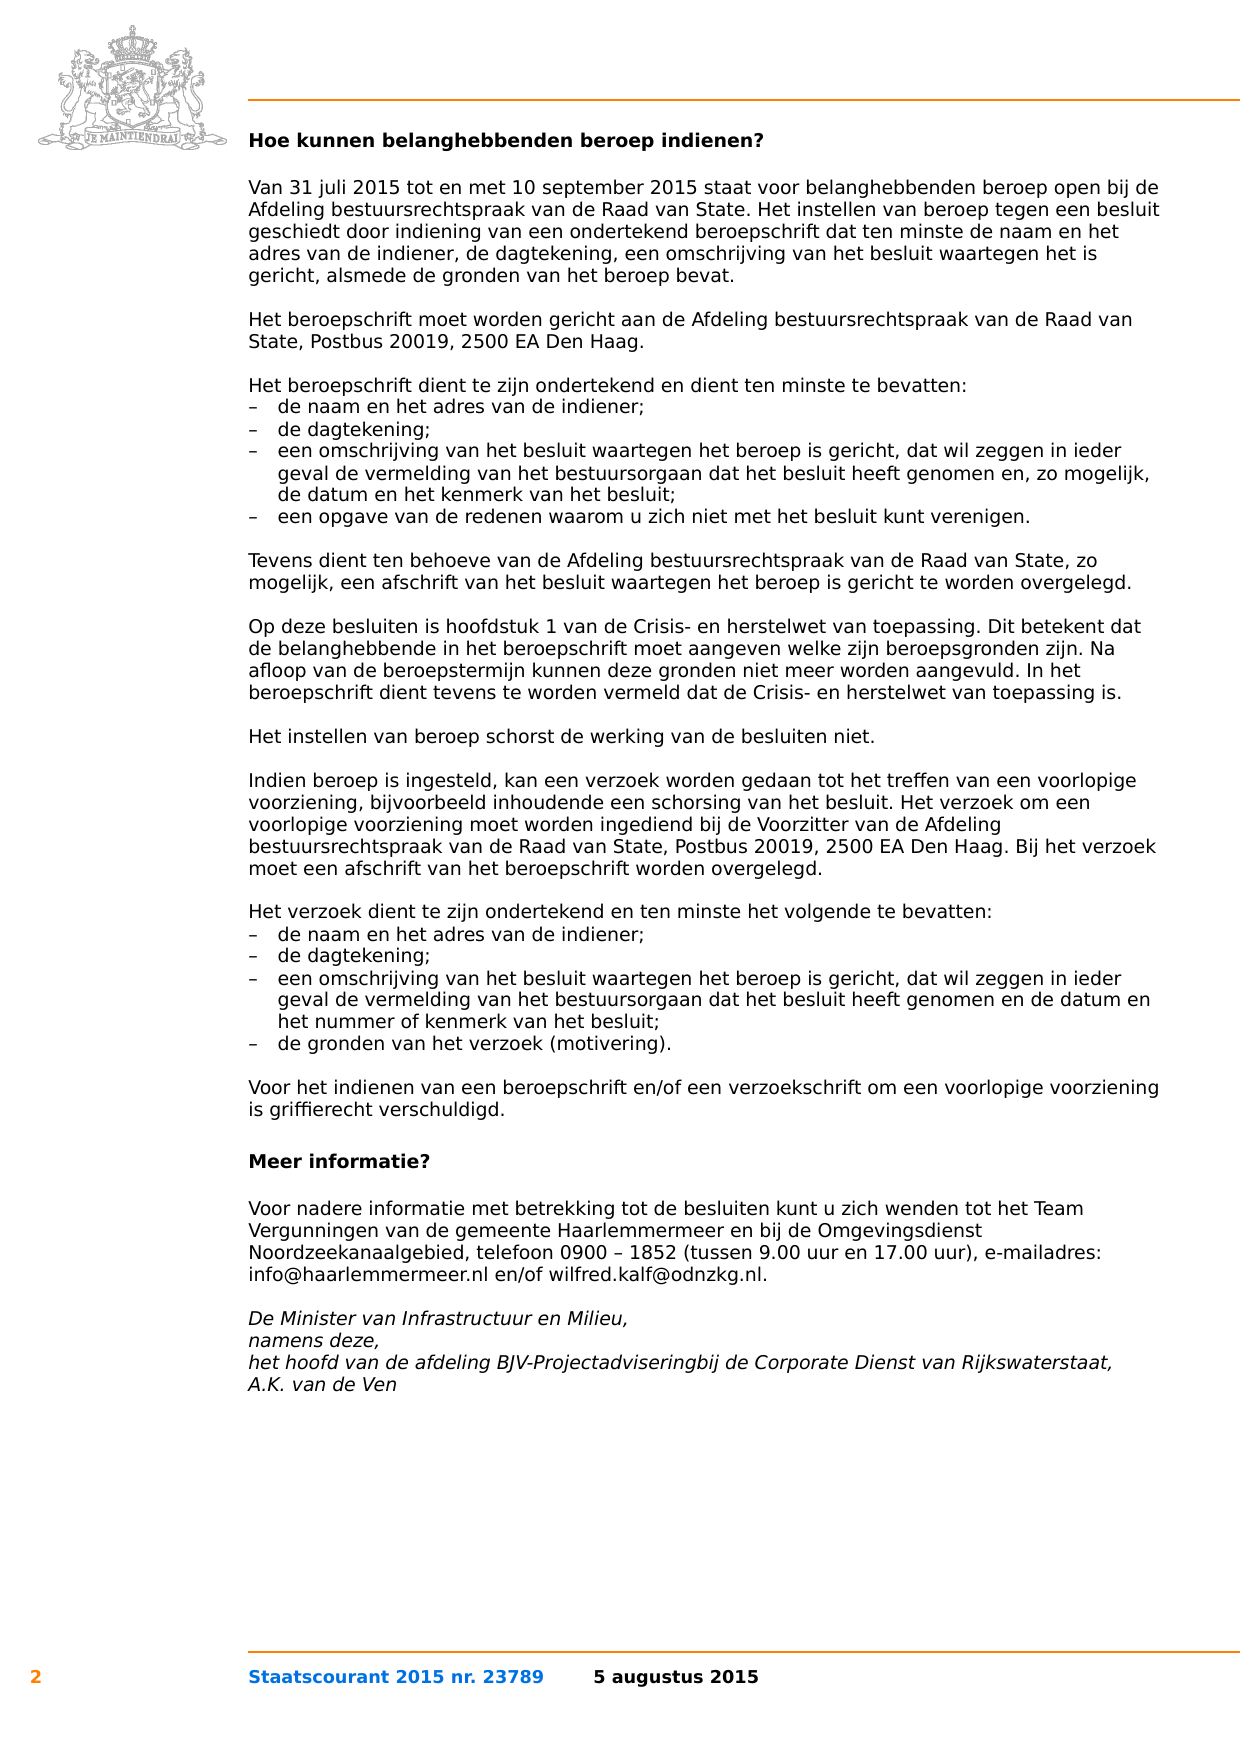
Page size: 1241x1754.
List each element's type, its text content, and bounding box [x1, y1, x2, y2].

text – de dagtekening; [248, 945, 1163, 967]
subtitle Hoe kunnen belanghebbenden beroep indienen? [248, 130, 1163, 152]
text – de naam en het adres van de indiener; [248, 396, 1163, 418]
text Voor het indienen van een beroepschrift en/of een verzoekschrift om een voorlopige voorziening is griffierecht verschuldigd. [248, 1077, 1163, 1121]
text Het beroepschrift dient te zijn ondertekend en dient ten minste te bevatten: [248, 374, 1163, 396]
text Op deze besluiten is hoofdstuk 1 van de Crisis- en herstelwet van toepassing. Dit betekent dat de belanghebbende in het beroepschrift moet aangeven welke zijn beroepsgronden zijn. Na afloop van de beroepstermijn kunnen deze gronden niet meer worden aangevuld. In het beroepschrift dient tevens te worden vermeld dat de Crisis- en herstelwet van toepassing is. [248, 616, 1163, 704]
text – de dagtekening; [248, 418, 1163, 440]
text – de naam en het adres van de indiener; [248, 923, 1163, 945]
text – een omschrijving van het besluit waartegen het beroep is gericht, dat wil zeggen in ieder geval de vermelding van het bestuursorgaan dat het besluit heeft genomen en de datum en het nummer of kenmerk van het besluit; [248, 967, 1163, 1033]
text – een opgave van de redenen waarom u zich niet met het besluit kunt verenigen. [248, 506, 1163, 528]
text Van 31 juli 2015 tot en met 10 september 2015 staat voor belanghebbenden beroep open bij de Afdeling bestuursrechtspraak van de Raad van State. Het instellen van beroep tegen een besluit geschiedt door indiening van een ondertekend beroepschrift dat ten minste de naam en het adres van de indiener, de dagtekening, een omschrijving van het besluit waartegen het is gericht, alsmede de gronden van het beroep bevat. [248, 177, 1163, 287]
text De Minister van Infrastructuur en Milieu, namens deze, het hoofd van de afdeling BJV-Projectadviseringbij de Corporate Dienst van Rijkswaterstaat, A.K. van de Ven [248, 1308, 1163, 1396]
text Het verzoek dient te zijn ondertekend en ten minste het volgende te bevatten: [248, 901, 1163, 923]
text – een omschrijving van het besluit waartegen het beroep is gericht, dat wil zeggen in ieder geval de vermelding van het bestuursorgaan dat het besluit heeft genomen en, zo mogelijk, de datum en het kenmerk van het besluit; [248, 440, 1163, 506]
text Het instellen van beroep schorst de werking van de besluiten niet. [248, 726, 1163, 748]
text Tevens dient ten behoeve van de Afdeling bestuursrechtspraak van de Raad van State, zo mogelijk, een afschrift van het besluit waartegen het beroep is gericht te worden overgelegd. [248, 550, 1163, 594]
picture [38, 25, 227, 150]
text Het beroepschrift moet worden gericht aan de Afdeling bestuursrechtspraak van de Raad van State, Postbus 20019, 2500 EA Den Haag. [248, 309, 1163, 353]
text – de gronden van het verzoek (motivering). [248, 1033, 1163, 1055]
text Voor nadere informatie met betrekking tot de besluiten kunt u zich wenden tot het Team Vergunningen van de gemeente Haarlemmermeer en bij de Omgevingsdienst Noordzeekanaalgebied, telefoon 0900 – 1852 (tussen 9.00 uur en 17.00 uur), e-mailadres: info@haarlemmermeer.nl en/of wilfred.kalf@odnzkg.nl. [248, 1198, 1163, 1286]
text Indien beroep is ingesteld, kan een verzoek worden gedaan tot het treffen van een voorlopige voorziening, bijvoorbeeld inhoudende een schorsing van het besluit. Het verzoek om een voorlopige voorziening moet worden ingediend bij de Voorzitter van de Afdeling bestuursrechtspraak van de Raad van State, Postbus 20019, 2500 EA Den Haag. Bij het verzoek moet een afschrift van het beroepschrift worden overgelegd. [248, 770, 1163, 879]
subtitle Meer informatie? [248, 1151, 1163, 1173]
